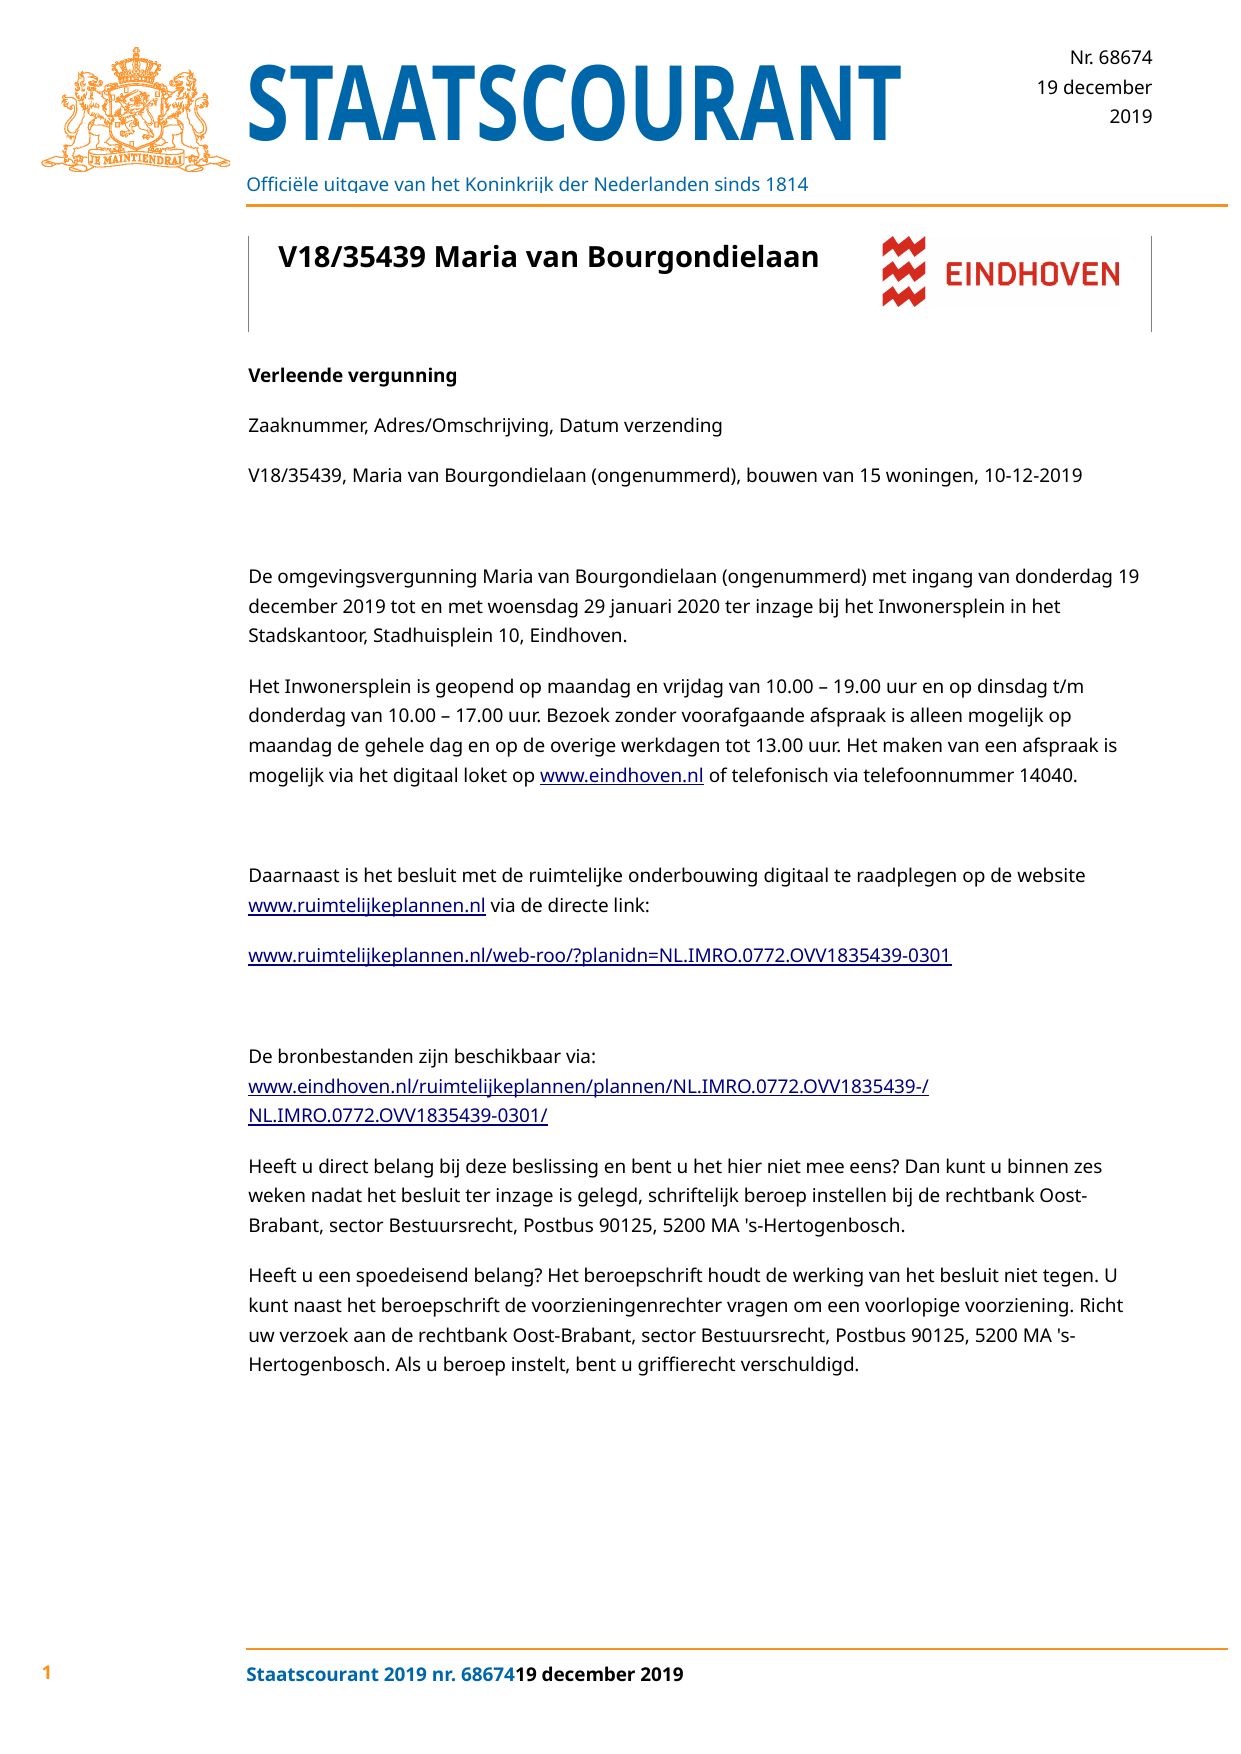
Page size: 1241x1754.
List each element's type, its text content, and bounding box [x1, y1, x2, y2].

text Heeft u een spoedeisend belang? Het beroepschrift houdt de werking van het besluit niet tegen. U kunt naast het beroepschrift de voorzieningenrechter vragen om een voorlopige voorziening. Richt uw verzoek aan de rechtbank Oost-Brabant, sector Bestuursrecht, Postbus 90125, 5200 MA 's-Hertogenbosch. Als u beroep instelt, bent u griffierecht verschuldigd. [248, 1263, 1152, 1377]
text Daarnaast is het besluit met de ruimtelijke onderbouwing digitaal te raadplegen op de website www.ruimtelijkeplannen.nl via de directe link: [248, 863, 1152, 918]
text De omgevingsvergunning Maria van Bourgondielaan (ongenummerd) met ingang van donderdag 19 december 2019 tot en met woensdag 29 januari 2020 ter inzage bij het Inwonersplein in het Stadskantoor, Stadhuisplein 10, Eindhoven. [248, 563, 1152, 648]
text Heeft u direct belang bij deze beslissing en bent u het hier niet mee eens? Dan kunt u binnen zes weken nadat het besluit ter inzage is gelegd, schriftelijk beroep instellen bij de rechtbank Oost-Brabant, sector Bestuursrecht, Postbus 90125, 5200 MA 's-Hertogenbosch. [248, 1153, 1152, 1238]
text Zaaknummer, Adres/Omschrijving, Datum verzending [248, 412, 1152, 438]
table_header V18/35439 Maria van Bourgondielaan [249, 236, 850, 332]
text De bronbestanden zijn beschikbaar via: www.eindhoven.nl/ruimtelijkeplannen/plannen/NL.IMRO.0772.OVV1835439-/NL.IMRO.0772.OVV1835439-0301/ [248, 1043, 1152, 1128]
picture [41, 47, 231, 172]
text www.ruimtelijkeplannen.nl/web-roo/?planidn=NL.IMRO.0772.OVV1835439-0301 [248, 943, 1152, 968]
picture [882, 236, 1119, 307]
text Verleende vergunning [248, 362, 1152, 387]
text V18/35439, Maria van Bourgondielaan (ongenummerd), bouwen van 15 woningen, 10-12-2019 [248, 463, 1152, 488]
text Het Inwonersplein is geopend op maandag en vrijdag van 10.00 – 19.00 uur en op dinsdag t/m donderdag van 10.00 – 17.00 uur. Bezoek zonder voorafgaande afspraak is alleen mogelijk op maandag de gehele dag en op de overige werkdagen tot 13.00 uur. Het maken van een afspraak is mogelijk via het digitaal loket op www.eindhoven.nl of telefonisch via telefoonnummer 14040. [248, 673, 1152, 787]
table_header [850, 236, 1151, 332]
